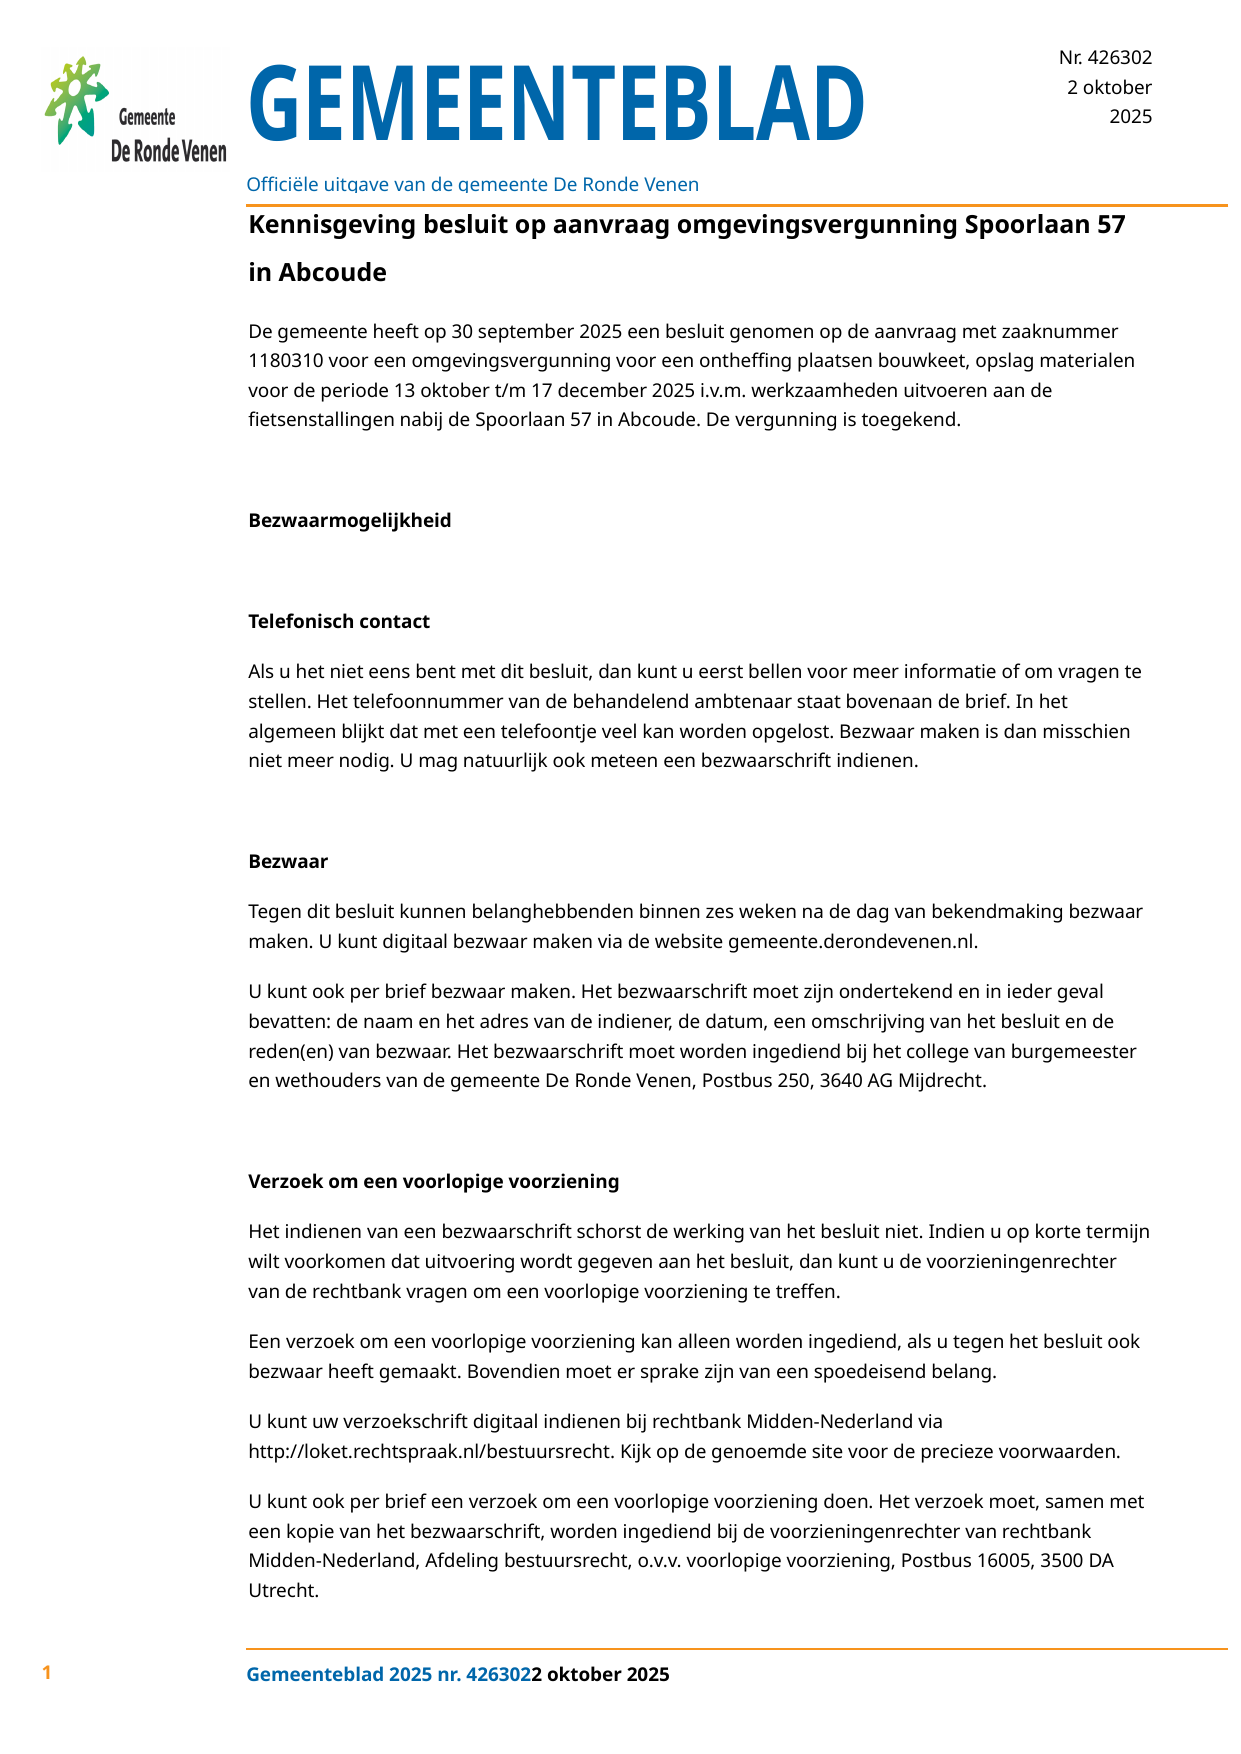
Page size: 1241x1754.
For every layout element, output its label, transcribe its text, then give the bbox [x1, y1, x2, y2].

text Een verzoek om een voorlopige voorziening kan alleen worden ingediend, als u tegen het besluit ook bezwaar heeft gemaakt. Bovendien moet er sprake zijn van een spoedeisend belang. [248, 1328, 1152, 1384]
text Bezwaar [248, 848, 1152, 874]
text Tegen dit besluit kunnen belanghebbenden binnen zes weken na de dag van bekendmaking bezwaar maken. U kunt digitaal bezwaar maken via de website gemeente.derondevenen.nl. [248, 899, 1152, 954]
text U kunt uw verzoekschrift digitaal indienen bij rechtbank Midden-Nederland via http://loket.rechtspraak.nl/bestuursrecht. Kijk op de genoemde site voor de precieze voorwaarden. [248, 1408, 1152, 1464]
text Verzoek om een voorlopige voorziening [248, 1168, 1152, 1194]
text Het indienen van een bezwaarschrift schorst de werking van het besluit niet. Indien u op korte termijn wilt voorkomen dat uitvoering wordt gegeven aan het besluit, dan kunt u de voorzieningenrechter van de rechtbank vragen om een voorlopige voorziening te treffen. [248, 1219, 1152, 1304]
text U kunt ook per brief bezwaar maken. Het bezwaarschrift moet zijn ondertekend en in ieder geval bevatten: de naam en het adres van de indiener, de datum, een omschrijving van het besluit en de reden(en) van bezwaar. Het bezwaarschrift moet worden ingediend bij het college van burgemeester en wethouders van de gemeente De Ronde Venen, Postbus 250, 3640 AG Mijdrecht. [248, 979, 1152, 1093]
text Bezwaarmogelijkheid [248, 507, 1152, 533]
picture [41, 47, 231, 172]
text U kunt ook per brief een verzoek om een voorlopige voorziening doen. Het verzoek moet, samen met een kopie van het bezwaarschrift, worden ingediend bij de voorzieningenrechter van rechtbank Midden-Nederland, Afdeling bestuursrecht, o.v.v. voorlopige voorziening, Postbus 16005, 3500 DA Utrecht. [248, 1488, 1152, 1603]
text Telefonisch contact [248, 608, 1152, 634]
text Kennisgeving besluit op aanvraag omgevingsvergunning Spoorlaan 57 in Abcoude [248, 207, 1152, 288]
text Als u het niet eens bent met dit besluit, dan kunt u eerst bellen voor meer informatie of om vragen te stellen. Het telefoonnummer van de behandelend ambtenaar staat bovenaan de brief. In het algemeen blijkt dat met een telefoontje veel kan worden opgelost. Bezwaar maken is dan misschien niet meer nodig. U mag natuurlijk ook meteen een bezwaarschrift indienen. [248, 659, 1152, 773]
text De gemeente heeft op 30 september 2025 een besluit genomen op de aanvraag met zaaknummer 1180310 voor een omgevingsvergunning voor een ontheffing plaatsen bouwkeet, opslag materialen voor de periode 13 oktober t/m 17 december 2025 i.v.m. werkzaamheden uitvoeren aan de fietsenstallingen nabij de Spoorlaan 57 in Abcoude. De vergunning is toegekend. [248, 318, 1152, 432]
